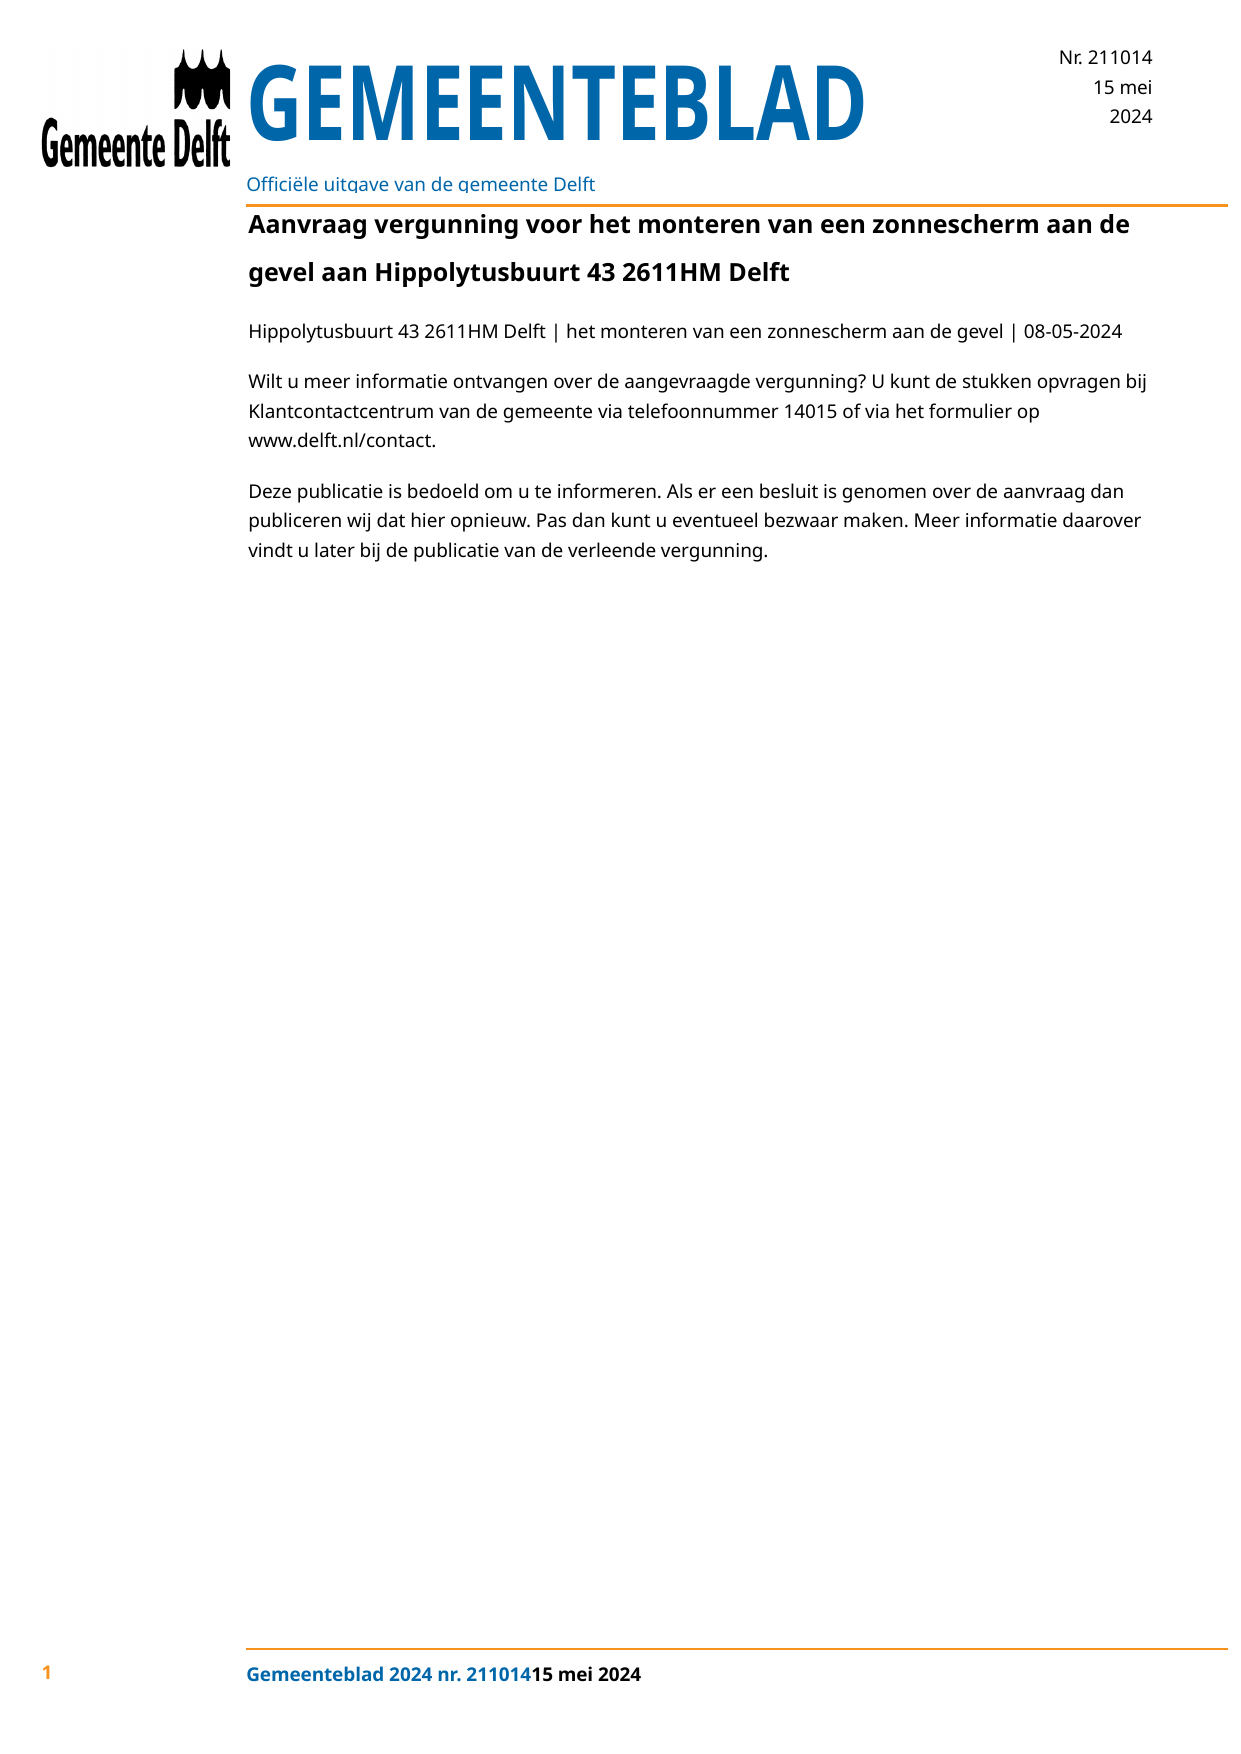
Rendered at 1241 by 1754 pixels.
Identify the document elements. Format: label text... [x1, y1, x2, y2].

text Hippolytusbuurt 43 2611HM Delft | het monteren van een zonnescherm aan de gevel | 08-05-2024 [248, 318, 1152, 344]
text Aanvraag vergunning voor het monteren van een zonnescherm aan de gevel aan Hippolytusbuurt 43 2611HM Delft [248, 207, 1152, 288]
text Deze publicatie is bedoeld om u te informeren. Als er een besluit is genomen over de aanvraag dan publiceren wij dat hier opnieuw. Pas dan kunt u eventueel bezwaar maken. Meer informatie daarover vindt u later bij de publicatie van de verleende vergunning. [248, 478, 1152, 563]
text Wilt u meer informatie ontvangen over de aangevraagde vergunning? U kunt de stukken opvragen bij Klantcontactcentrum van de gemeente via telefoonnummer 14015 of via het formulier op www.delft.nl/contact. [248, 368, 1152, 453]
picture [41, 47, 231, 172]
